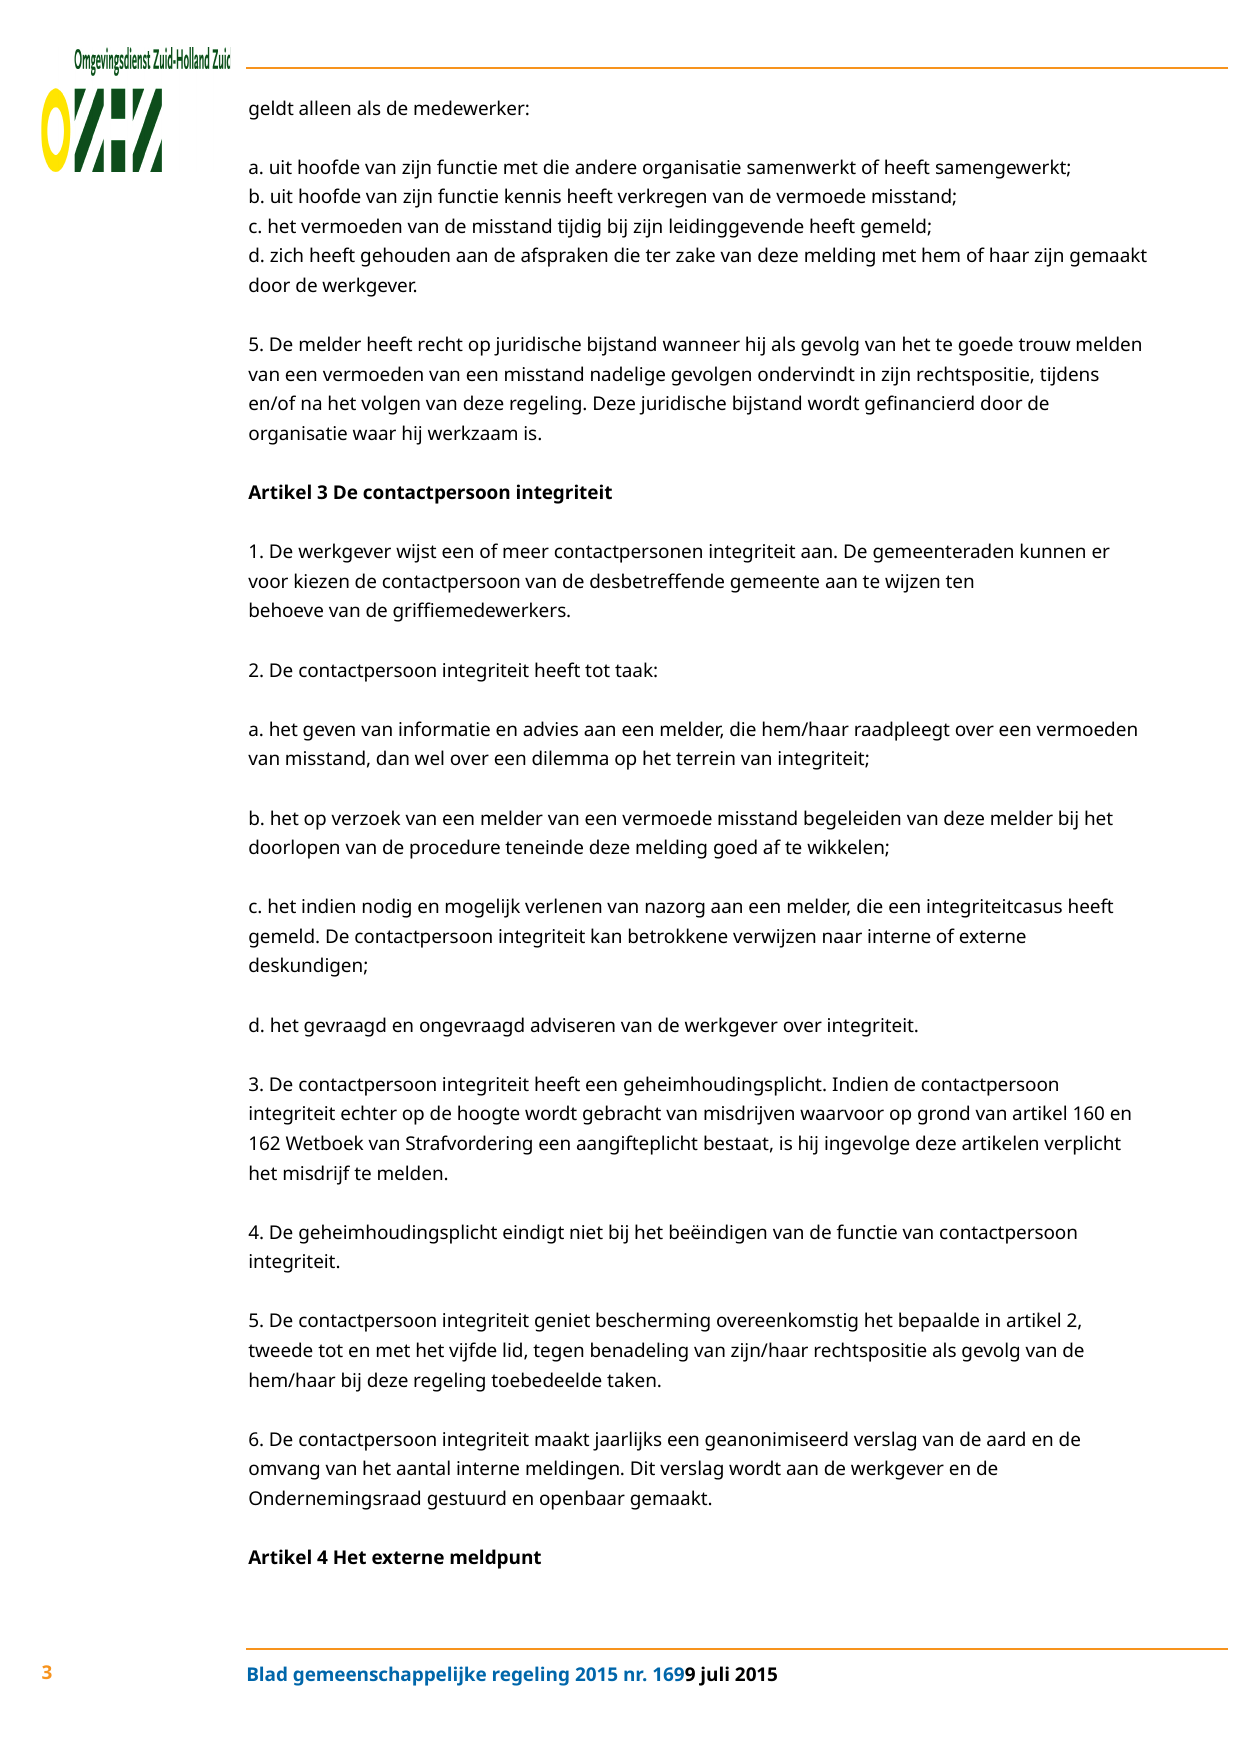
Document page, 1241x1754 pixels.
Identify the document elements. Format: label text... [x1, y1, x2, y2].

text c. het indien nodig en mogelijk verlenen van nazorg aan een melder, die een integriteitcasus heeft gemeld. De contactpersoon integriteit kan betrokkene verwijzen naar interne of externe deskundigen; [248, 893, 1152, 978]
picture [41, 47, 231, 172]
text 6. De contactpersoon integriteit maakt jaarlijks een geanonimiseerd verslag van de aard en de omvang van het aantal interne meldingen. Dit verslag wordt aan de werkgever en de Ondernemingsraad gestuurd en openbaar gemaakt. [248, 1426, 1152, 1511]
text Artikel 3 De contactpersoon integriteit [248, 479, 1152, 505]
text 3. De contactpersoon integriteit heeft een geheimhoudingsplicht. Indien de contactpersoon integriteit echter op de hoogte wordt gebracht van misdrijven waarvoor op grond van artikel 160 en 162 Wetboek van Strafvordering een aangifteplicht bestaat, is hij ingevolge deze artikelen verplicht het misdrijf te melden. [248, 1071, 1152, 1186]
text a. het geven van informatie en advies aan een melder, die hem/haar raadpleegt over een vermoeden van misstand, dan wel over een dilemma op het terrein van integriteit; [248, 716, 1152, 771]
text d. het gevraagd en ongevraagd adviseren van de werkgever over integriteit. [248, 1012, 1152, 1038]
text b. uit hoofde van zijn functie kennis heeft verkregen van de vermoede misstand; [248, 183, 1152, 209]
text geldt alleen als de medewerker: [248, 95, 1152, 121]
text c. het vermoeden van de misstand tijdig bij zijn leidinggevende heeft gemeld; [248, 213, 1152, 239]
text 4. De geheimhoudingsplicht eindigt niet bij het beëindigen van de functie van contactpersoon integriteit. [248, 1219, 1152, 1274]
text behoeve van de griffiemedewerkers. [248, 598, 1152, 623]
text a. uit hoofde van zijn functie met die andere organisatie samenwerkt of heeft samengewerkt; [248, 154, 1152, 180]
text 5. De melder heeft recht op juridische bijstand wanneer hij als gevolg van het te goede trouw melden van een vermoeden van een misstand nadelige gevolgen ondervindt in zijn rechtspositie, tijdens en/of na het volgen van deze regeling. Deze juridische bijstand wordt gefinancierd door de organisatie waar hij werkzaam is. [248, 331, 1152, 446]
text 2. De contactpersoon integriteit heeft tot taak: [248, 657, 1152, 683]
text Artikel 4 Het externe meldpunt [248, 1544, 1152, 1570]
text d. zich heeft gehouden aan de afspraken die ter zake van deze melding met hem of haar zijn gemaakt door de werkgever. [248, 243, 1152, 298]
text 1. De werkgever wijst een of meer contactpersonen integriteit aan. De gemeenteraden kunnen er voor kiezen de contactpersoon van de desbetreffende gemeente aan te wijzen ten [248, 538, 1152, 594]
text 5. De contactpersoon integriteit geniet bescherming overeenkomstig het bepaalde in artikel 2, tweede tot en met het vijfde lid, tegen benadeling van zijn/haar rechtspositie als gevolg van de hem/haar bij deze regeling toebedeelde taken. [248, 1308, 1152, 1393]
text b. het op verzoek van een melder van een vermoede misstand begeleiden van deze melder bij het doorlopen van de procedure teneinde deze melding goed af te wikkelen; [248, 805, 1152, 860]
